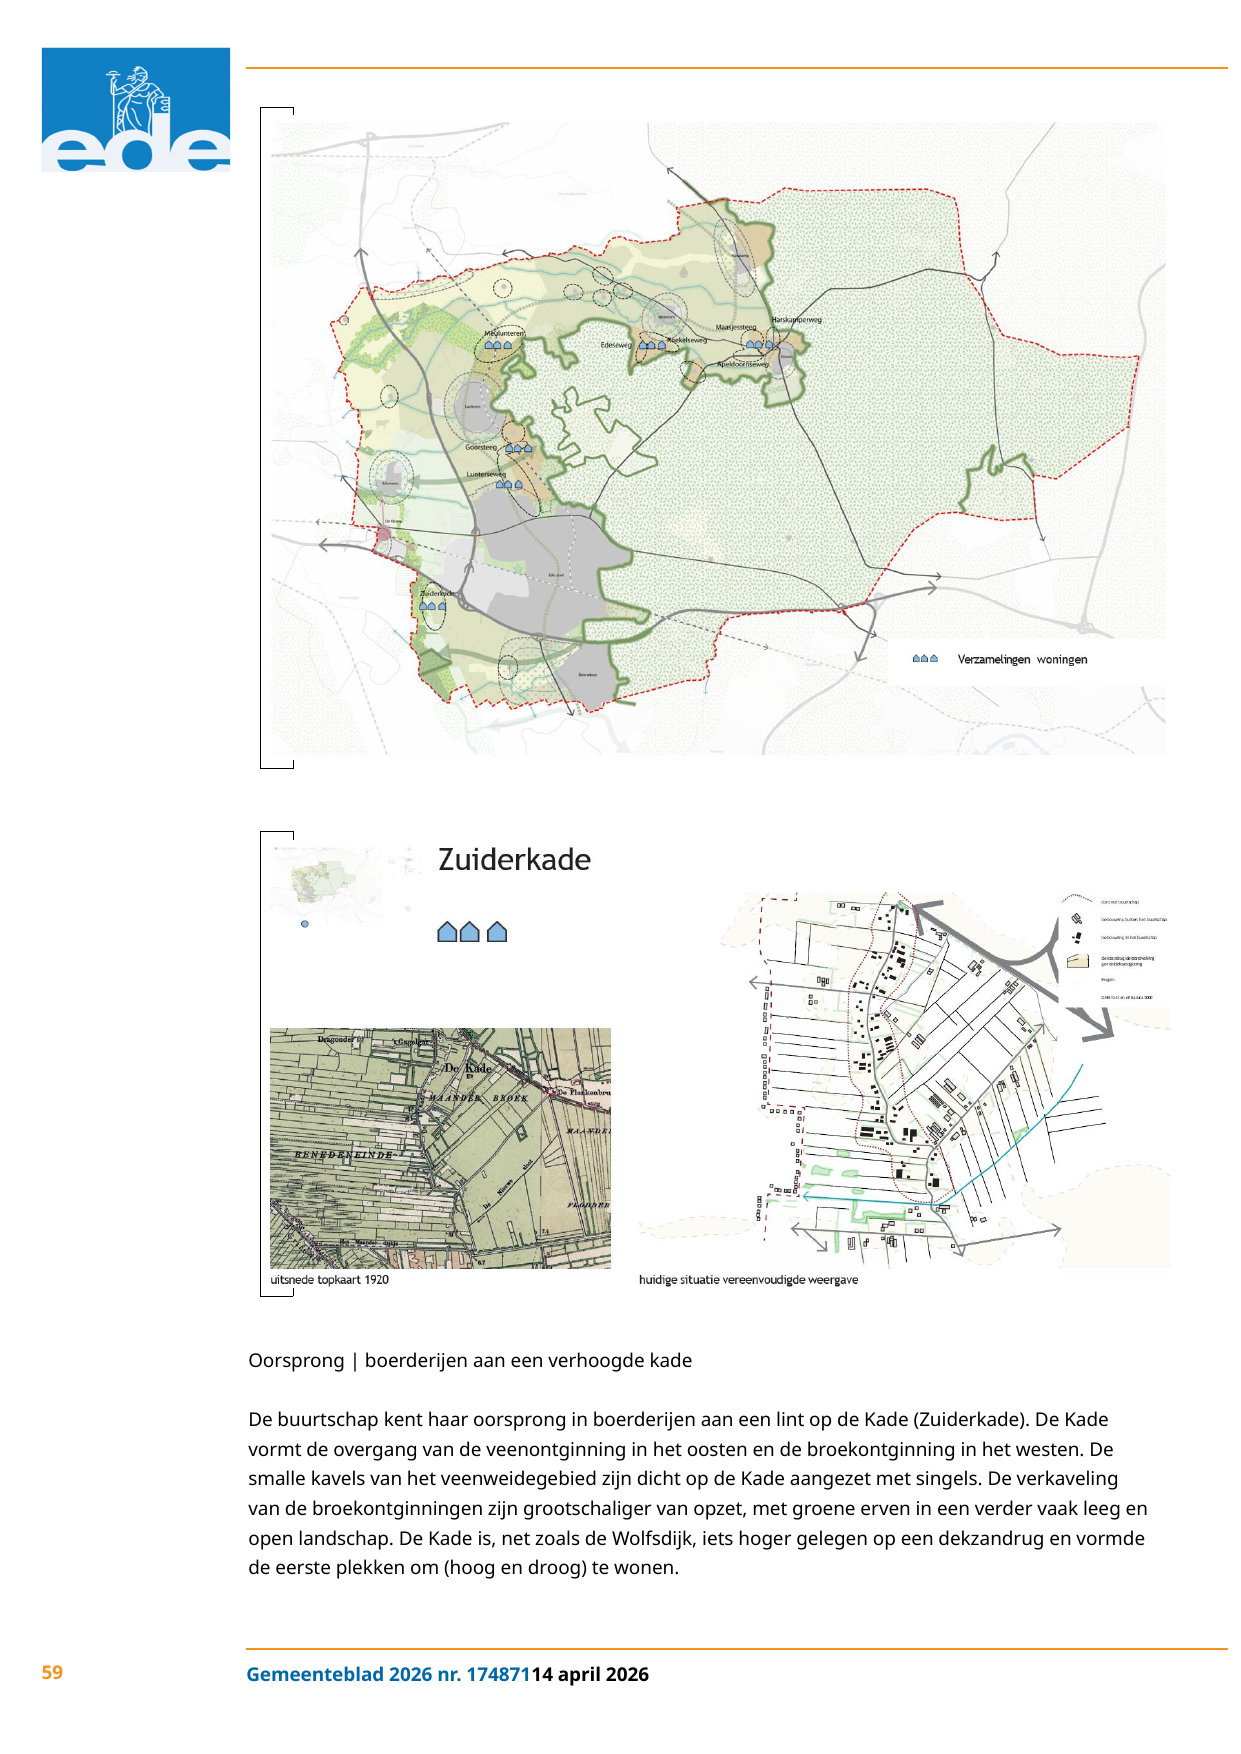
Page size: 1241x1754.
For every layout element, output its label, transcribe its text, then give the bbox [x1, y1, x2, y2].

picture [268, 840, 1173, 1288]
text De buurtschap kent haar oorsprong in boerderijen aan een lint op de Kade (Zuiderkade). De Kade vormt de overgang van de veenontginning in het oosten en de broekontginning in het westen. De smalle kavels van het veenweidegebied zijn dicht op de Kade aangezet met singels. De verkaveling van de broekontginningen zijn grootschaliger van opzet, met groene erven in een verder vaak leeg en open landschap. De Kade is, net zoals de Wolfsdijk, iets hoger gelegen op een dekzandrug en vormde de eerste plekken om (hoog en droog) te wonen. [248, 1406, 1152, 1580]
picture [268, 115, 1173, 760]
picture [41, 47, 231, 172]
text Oorsprong | boerderijen aan een verhoogde kade [248, 1347, 1152, 1373]
